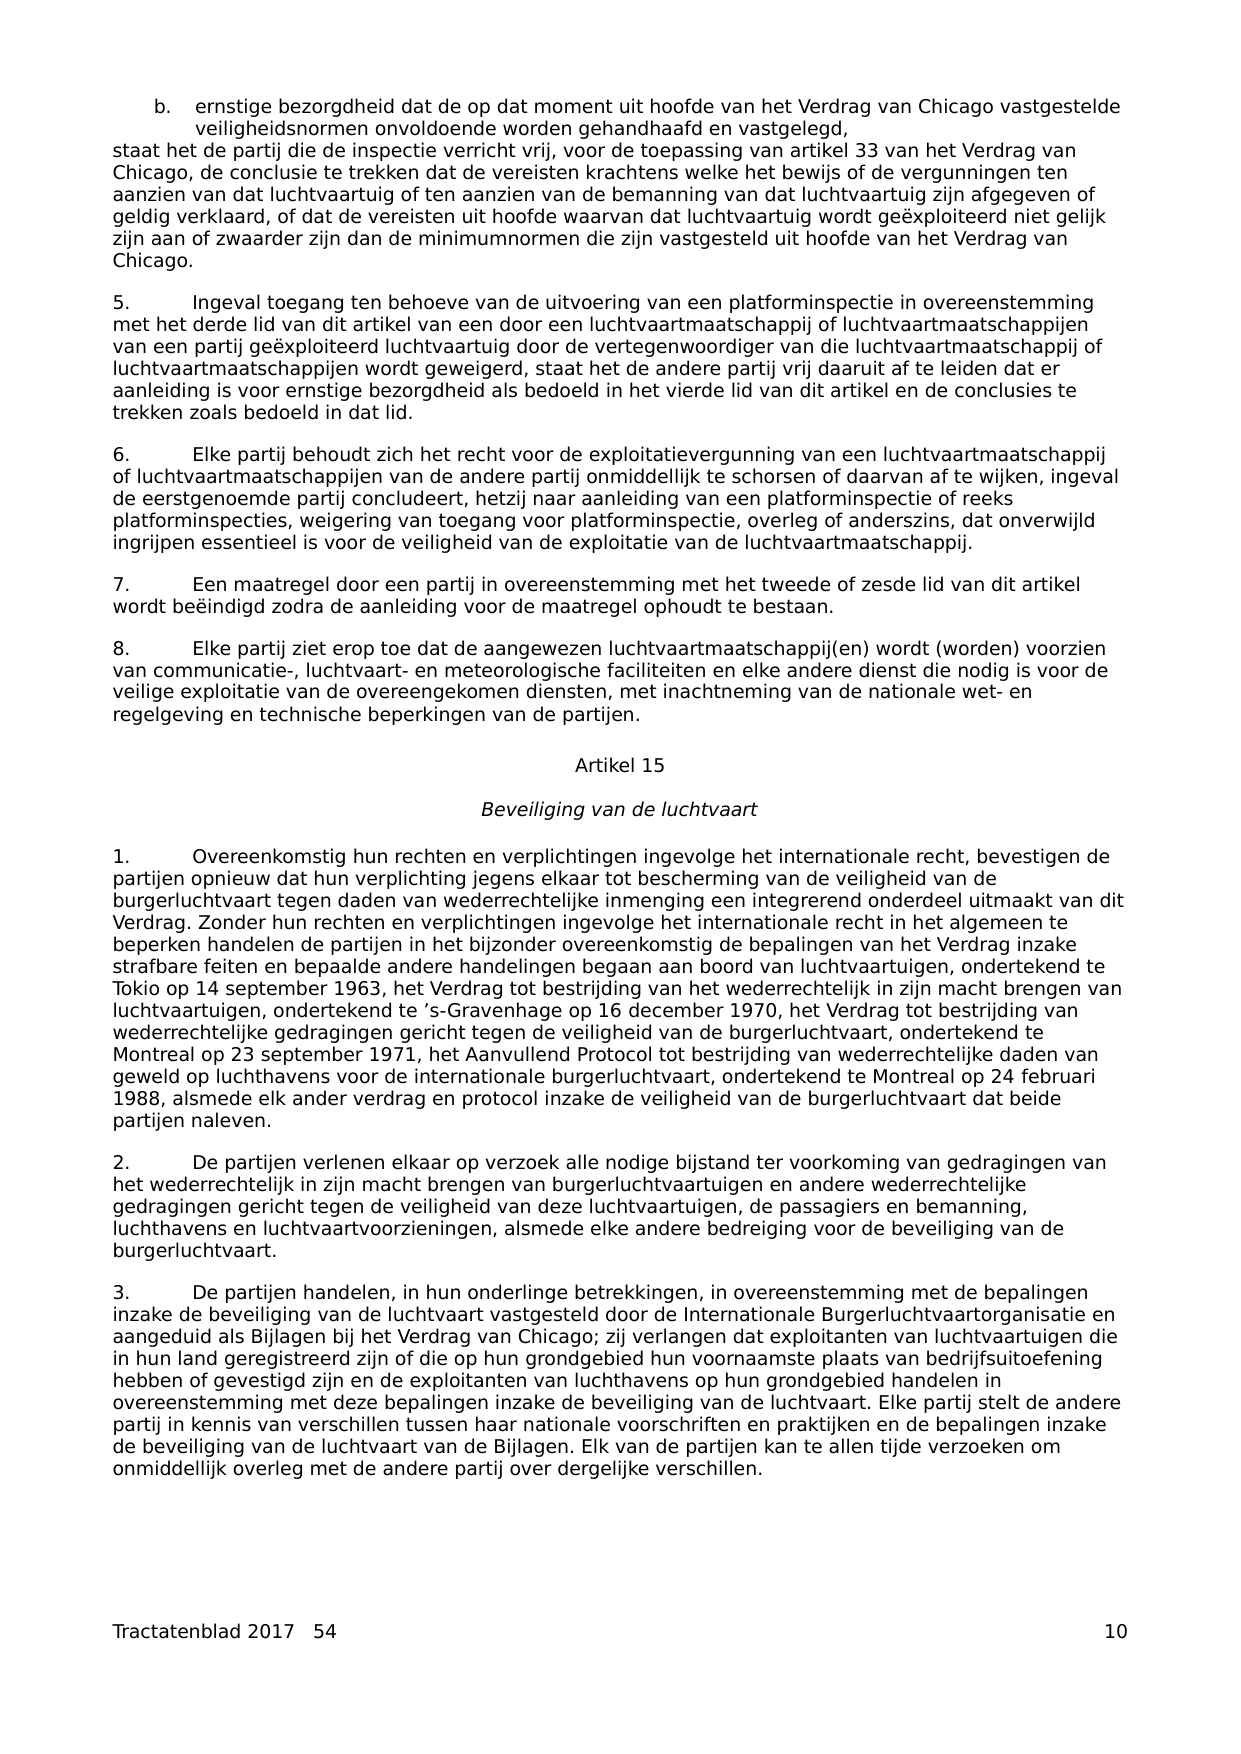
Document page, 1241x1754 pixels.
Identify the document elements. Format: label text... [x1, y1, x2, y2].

text 6. Elke partij behoudt zich het recht voor de exploitatievergunning van een luchtvaartmaatschappij of luchtvaartmaatschappijen van de andere partij onmiddellijk te schorsen of daarvan af te wijken, ingeval de eerstgenoemde partij concludeert, hetzij naar aanleiding van een platforminspectie of reeks platforminspecties, weigering van toegang voor platforminspectie, overleg of anderszins, dat onverwijld ingrijpen essentieel is voor de veiligheid van de exploitatie van de luchtvaartmaatschappij. [112, 444, 1128, 553]
text staat het de partij die de inspectie verricht vrij, voor de toepassing van artikel 33 van het Verdrag van Chicago, de conclusie te trekken dat de vereisten krachtens welke het bewijs of de vergunningen ten aanzien van dat luchtvaartuig of ten aanzien van de bemanning van dat luchtvaartuig zijn afgegeven of geldig verklaard, of dat de vereisten uit hoofde waarvan dat luchtvaartuig wordt geëxploiteerd niet gelijk zijn aan of zwaarder zijn dan de minimumnormen die zijn vastgesteld uit hoofde van het Verdrag van Chicago. [112, 140, 1128, 272]
text 8. Elke partij ziet erop toe dat de aangewezen luchtvaartmaatschappij(en) wordt (worden) voorzien van communicatie-, luchtvaart- en meteorologische faciliteiten en elke andere dienst die nodig is voor de veilige exploitatie van de overeengekomen diensten, met inachtneming van de nationale wet- en regelgeving en technische beperkingen van de partijen. [112, 637, 1128, 725]
text b. ernstige bezorgdheid dat de op dat moment uit hoofde van het Verdrag van Chicago vastgestelde veiligheidsnormen onvoldoende worden gehandhaafd en vastgelegd, [153, 96, 1128, 140]
text 7. Een maatregel door een partij in overeenstemming met het tweede of zesde lid van dit artikel wordt beëindigd zodra de aanleiding voor de maatregel ophoudt te bestaan. [112, 573, 1128, 617]
text 3. De partijen handelen, in hun onderlinge betrekkingen, in overeenstemming met de bepalingen inzake de beveiliging van de luchtvaart vastgesteld door de Internationale Burgerluchtvaartorganisatie en aangeduid als Bijlagen bij het Verdrag van Chicago; zij verlangen dat exploitanten van luchtvaartuigen die in hun land geregistreerd zijn of die op hun grondgebied hun voornaamste plaats van bedrijfsuitoefening hebben of gevestigd zijn en de exploitanten van luchthavens op hun grondgebied handelen in overeenstemming met deze bepalingen inzake de beveiliging van de luchtvaart. Elke partij stelt de andere partij in kennis van verschillen tussen haar nationale voorschriften en praktijken en de bepalingen inzake de beveiliging van de luchtvaart van de Bijlagen. Elk van de partijen kan te allen tijde verzoeken om onmiddellijk overleg met de andere partij over dergelijke verschillen. [112, 1282, 1128, 1480]
subtitle Artikel 15 Beveiliging van de luchtvaart [112, 755, 1128, 821]
text 5. Ingeval toegang ten behoeve van de uitvoering van een platforminspectie in overeenstemming met het derde lid van dit artikel van een door een luchtvaartmaatschappij of luchtvaartmaatschappijen van een partij geëxploiteerd luchtvaartuig door de vertegenwoordiger van die luchtvaartmaatschappij of luchtvaartmaatschappijen wordt geweigerd, staat het de andere partij vrij daaruit af te leiden dat er aanleiding is voor ernstige bezorgdheid als bedoeld in het vierde lid van dit artikel en de conclusies te trekken zoals bedoeld in dat lid. [112, 292, 1128, 424]
text 2. De partijen verlenen elkaar op verzoek alle nodige bijstand ter voorkoming van gedragingen van het wederrechtelijk in zijn macht brengen van burgerluchtvaartuigen en andere wederrechtelijke gedragingen gericht tegen de veiligheid van deze luchtvaartuigen, de passagiers en bemanning, luchthavens en luchtvaartvoorzieningen, alsmede elke andere bedreiging voor de beveiliging van de burgerluchtvaart. [112, 1152, 1128, 1262]
text 1. Overeenkomstig hun rechten en verplichtingen ingevolge het internationale recht, bevestigen de partijen opnieuw dat hun verplichting jegens elkaar tot bescherming van de veiligheid van de burgerluchtvaart tegen daden van wederrechtelijke inmenging een integrerend onderdeel uitmaakt van dit Verdrag. Zonder hun rechten en verplichtingen ingevolge het internationale recht in het algemeen te beperken handelen de partijen in het bijzonder overeenkomstig de bepalingen van het Verdrag inzake strafbare feiten en bepaalde andere handelingen begaan aan boord van luchtvaartuigen, ondertekend te Tokio op 14 september 1963, het Verdrag tot bestrijding van het wederrechtelijk in zijn macht brengen van luchtvaartuigen, ondertekend te ’s-Gravenhage op 16 december 1970, het Verdrag tot bestrijding van wederrechtelijke gedragingen gericht tegen de veiligheid van de burgerluchtvaart, ondertekend te Montreal op 23 september 1971, het Aanvullend Protocol tot bestrijding van wederrechtelijke daden van geweld op luchthavens voor de internationale burgerluchtvaart, ondertekend te Montreal op 24 februari 1988, alsmede elk ander verdrag en protocol inzake de veiligheid van de burgerluchtvaart dat beide partijen naleven. [112, 846, 1128, 1132]
